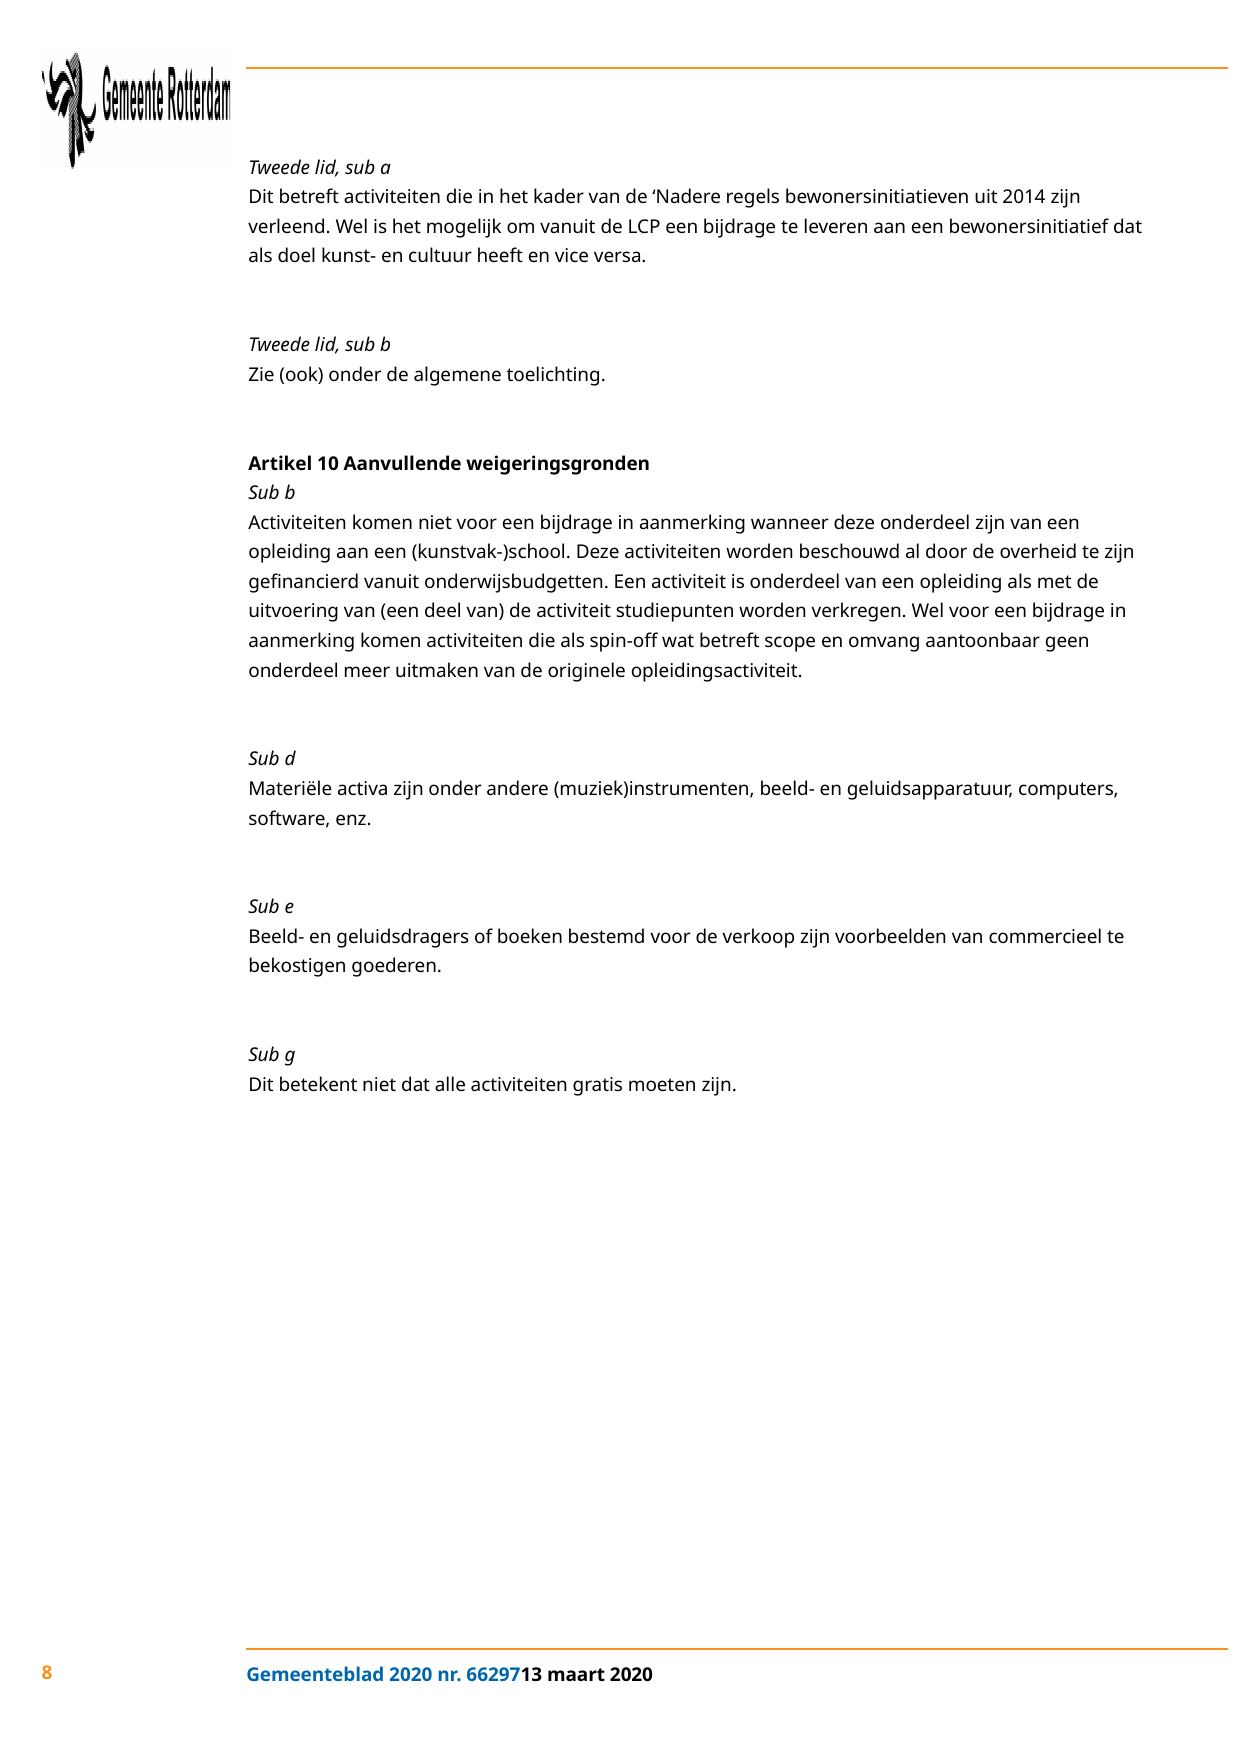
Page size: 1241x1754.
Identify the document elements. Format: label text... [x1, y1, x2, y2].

text Zie (ook) onder de algemene toelichting. [248, 361, 1152, 387]
picture [41, 47, 231, 172]
text Dit betekent niet dat alle activiteiten gratis moeten zijn. [248, 1071, 1152, 1097]
text Sub b [248, 479, 1152, 505]
text Dit betreft activiteiten die in het kader van de ‘Nadere regels bewonersinitiatieven uit 2014 zijn verleend. Wel is het mogelijk om vanuit de LCP een bijdrage te leveren aan een bewonersinitiatief dat als doel kunst- en cultuur heeft en vice versa. [248, 183, 1152, 268]
text Materiële activa zijn onder andere (muziek)instrumenten, beeld- en geluidsapparatuur, computers, software, enz. [248, 775, 1152, 831]
text Beeld- en geluidsdragers of boeken bestemd voor de verkoop zijn voorbeelden van commercieel te bekostigen goederen. [248, 923, 1152, 978]
text Tweede lid, sub a [248, 154, 1152, 180]
text Tweede lid, sub b [248, 331, 1152, 357]
text Sub e [248, 893, 1152, 919]
text Activiteiten komen niet voor een bijdrage in aanmerking wanneer deze onderdeel zijn van een opleiding aan een (kunstvak-)school. Deze activiteiten worden beschouwd al door de overheid te zijn gefinancierd vanuit onderwijsbudgetten. Een activiteit is onderdeel van een opleiding als met de uitvoering van (een deel van) de activiteit studiepunten worden verkregen. Wel voor een bijdrage in aanmerking komen activiteiten die als spin-off wat betreft scope en omvang aantoonbaar geen onderdeel meer uitmaken van de originele opleidingsactiviteit. [248, 509, 1152, 683]
text Artikel 10 Aanvullende weigeringsgronden [248, 450, 1152, 476]
text Sub g [248, 1041, 1152, 1067]
text Sub d [248, 746, 1152, 771]
